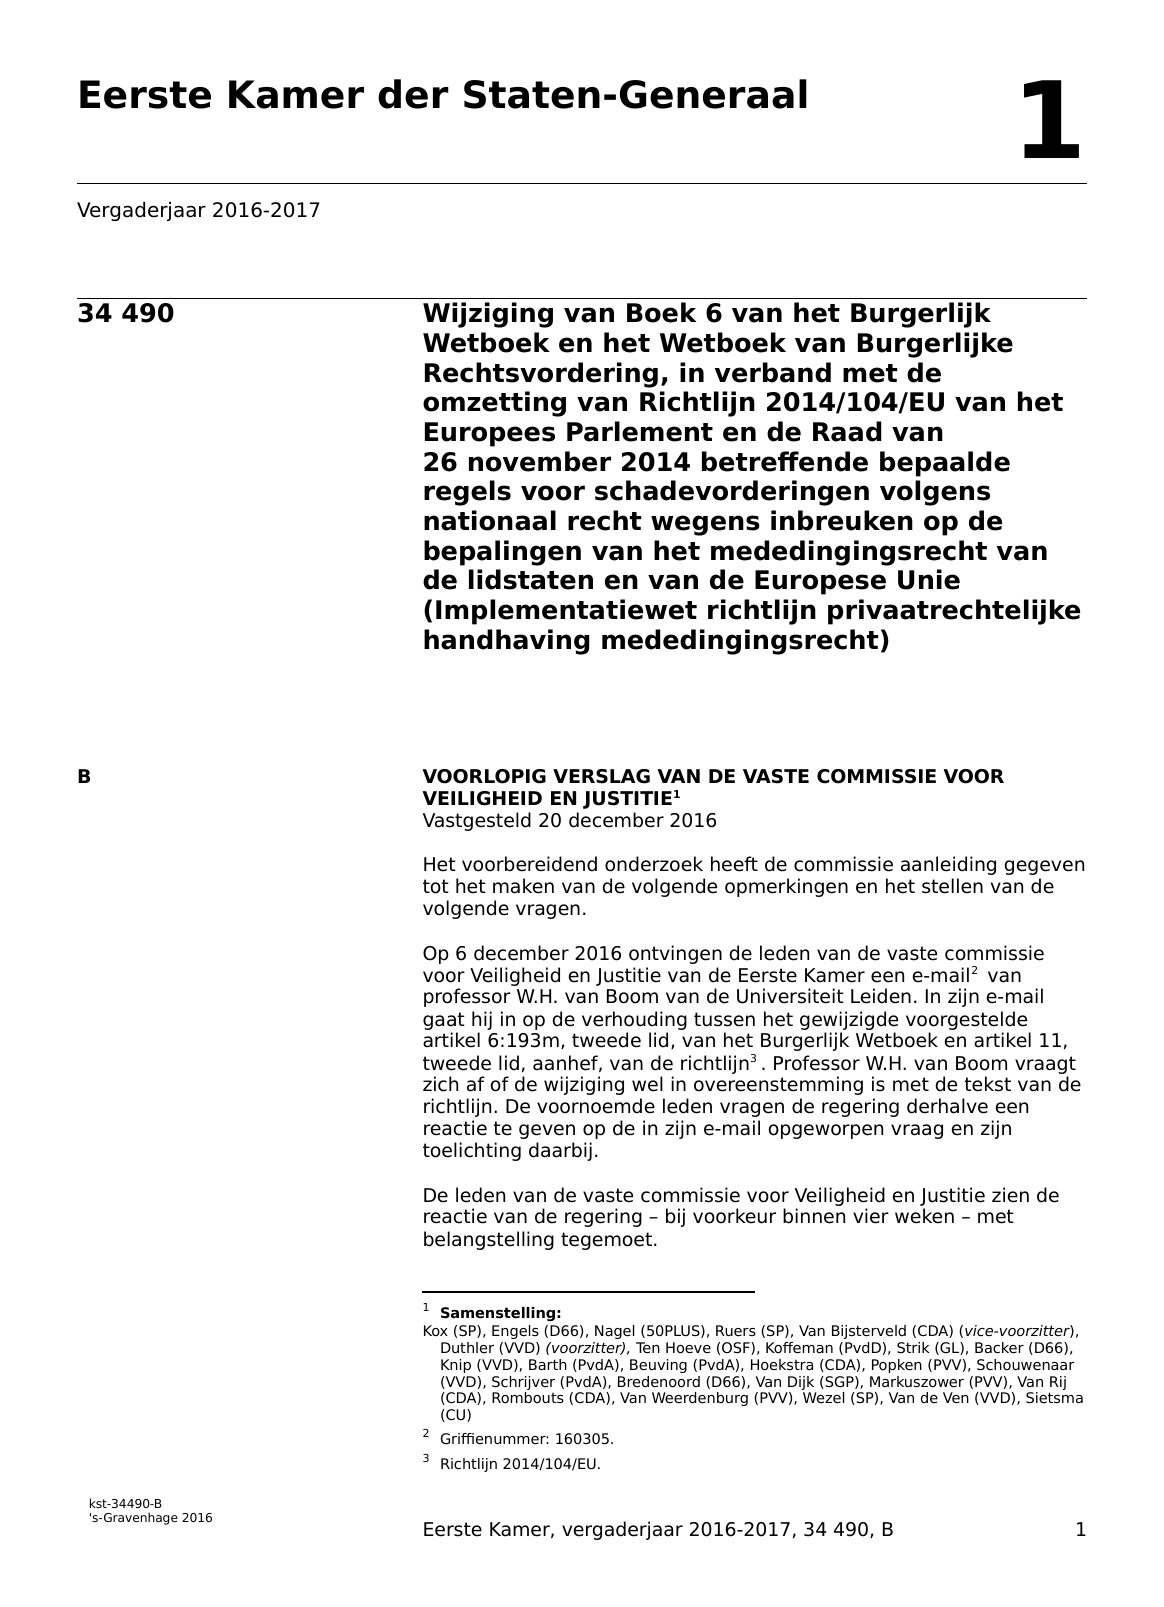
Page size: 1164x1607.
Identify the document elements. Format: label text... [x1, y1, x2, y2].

subtitle 34 490 Wijziging van Boek 6 van het Burgerlijk Wetboek en het Wetboek van Burgerlijke Rechtsvordering, in verband met de omzetting van Richtlijn 2014/104/EU van het Europees Parlement en de Raad van 26 november 2014 betreffende bepaalde regels voor schadevorderingen volgens nationaal recht wegens inbreuken op de bepalingen van het mededingingsrecht van de lidstaten en van de Europese Unie (Implementatiewet richtlijn privaatrechtelijke handhaving mededingingsrecht) [77, 299, 1087, 655]
text Vastgesteld 20 december 2016 [422, 810, 1087, 832]
text Samenstelling: [422, 1301, 1087, 1323]
text Het voorbereidend onderzoek heeft de commissie aanleiding gegeven tot het maken van de volgende opmerkingen en het stellen van de volgende vragen. [422, 854, 1087, 920]
table_header Eerste Kamer der Staten-Generaal [77, 59, 886, 183]
text De leden van de vaste commissie voor Veiligheid en Justitie zien de reactie van de regering – bij voorkeur binnen vier weken – met belangstelling tegemoet. [422, 1184, 1087, 1250]
text Op 6 december 2016 ontvingen de leden van de vaste commissie voor Veiligheid en Justitie van de Eerste Kamer een e-mail van professor W.H. van Boom van de Universiteit Leiden. In zijn e-mail gaat hij in op de verhouding tussen het gewijzigde voorgestelde artikel 6:193m, tweede lid, van het Burgerlijk Wetboek en artikel 11, tweede lid, aanhef, van de richtlijn. Professor W.H. van Boom vraagt zich af of de wijziging wel in overeenstemming is met de tekst van de richtlijn. De voornoemde leden vragen de regering derhalve een reactie te geven op de in zijn e-mail opgeworpen vraag en zijn toelichting daarbij. [422, 942, 1087, 1162]
text Richtlijn 2014/104/EU. [422, 1452, 1087, 1474]
table_header 1 [886, 59, 1087, 183]
text 's-Gravenhage 2016 [88, 1511, 323, 1525]
text Griffienummer: 160305. [422, 1427, 1087, 1449]
text kst-34490-B [88, 1497, 323, 1511]
text Kox (SP), Engels (D66), Nagel (50PLUS), Ruers (SP), Van Bijsterveld (CDA) (vice-voorzitter), Duthler (VVD) (voorzitter), Ten Hoeve (OSF), Koffeman (PvdD), Strik (GL), Backer (D66), Knip (VVD), Barth (PvdA), Beuving (PvdA), Hoekstra (CDA), Popken (PVV), Schouwenaar (VVD), Schrijver (PvdA), Bredenoord (D66), Van Dijk (SGP), Markuszower (PVV), Van Rij (CDA), Rombouts (CDA), Van Weerdenburg (PVV), Wezel (SP), Van de Ven (VVD), Sietsma (CU) [422, 1323, 1087, 1424]
subtitle B VOORLOPIG VERSLAG VAN DE VASTE COMMISSIE VOOR VEILIGHEID EN JUSTITIE [77, 766, 1087, 810]
table_cell Vergaderjaar 2016-2017 [77, 184, 1087, 298]
